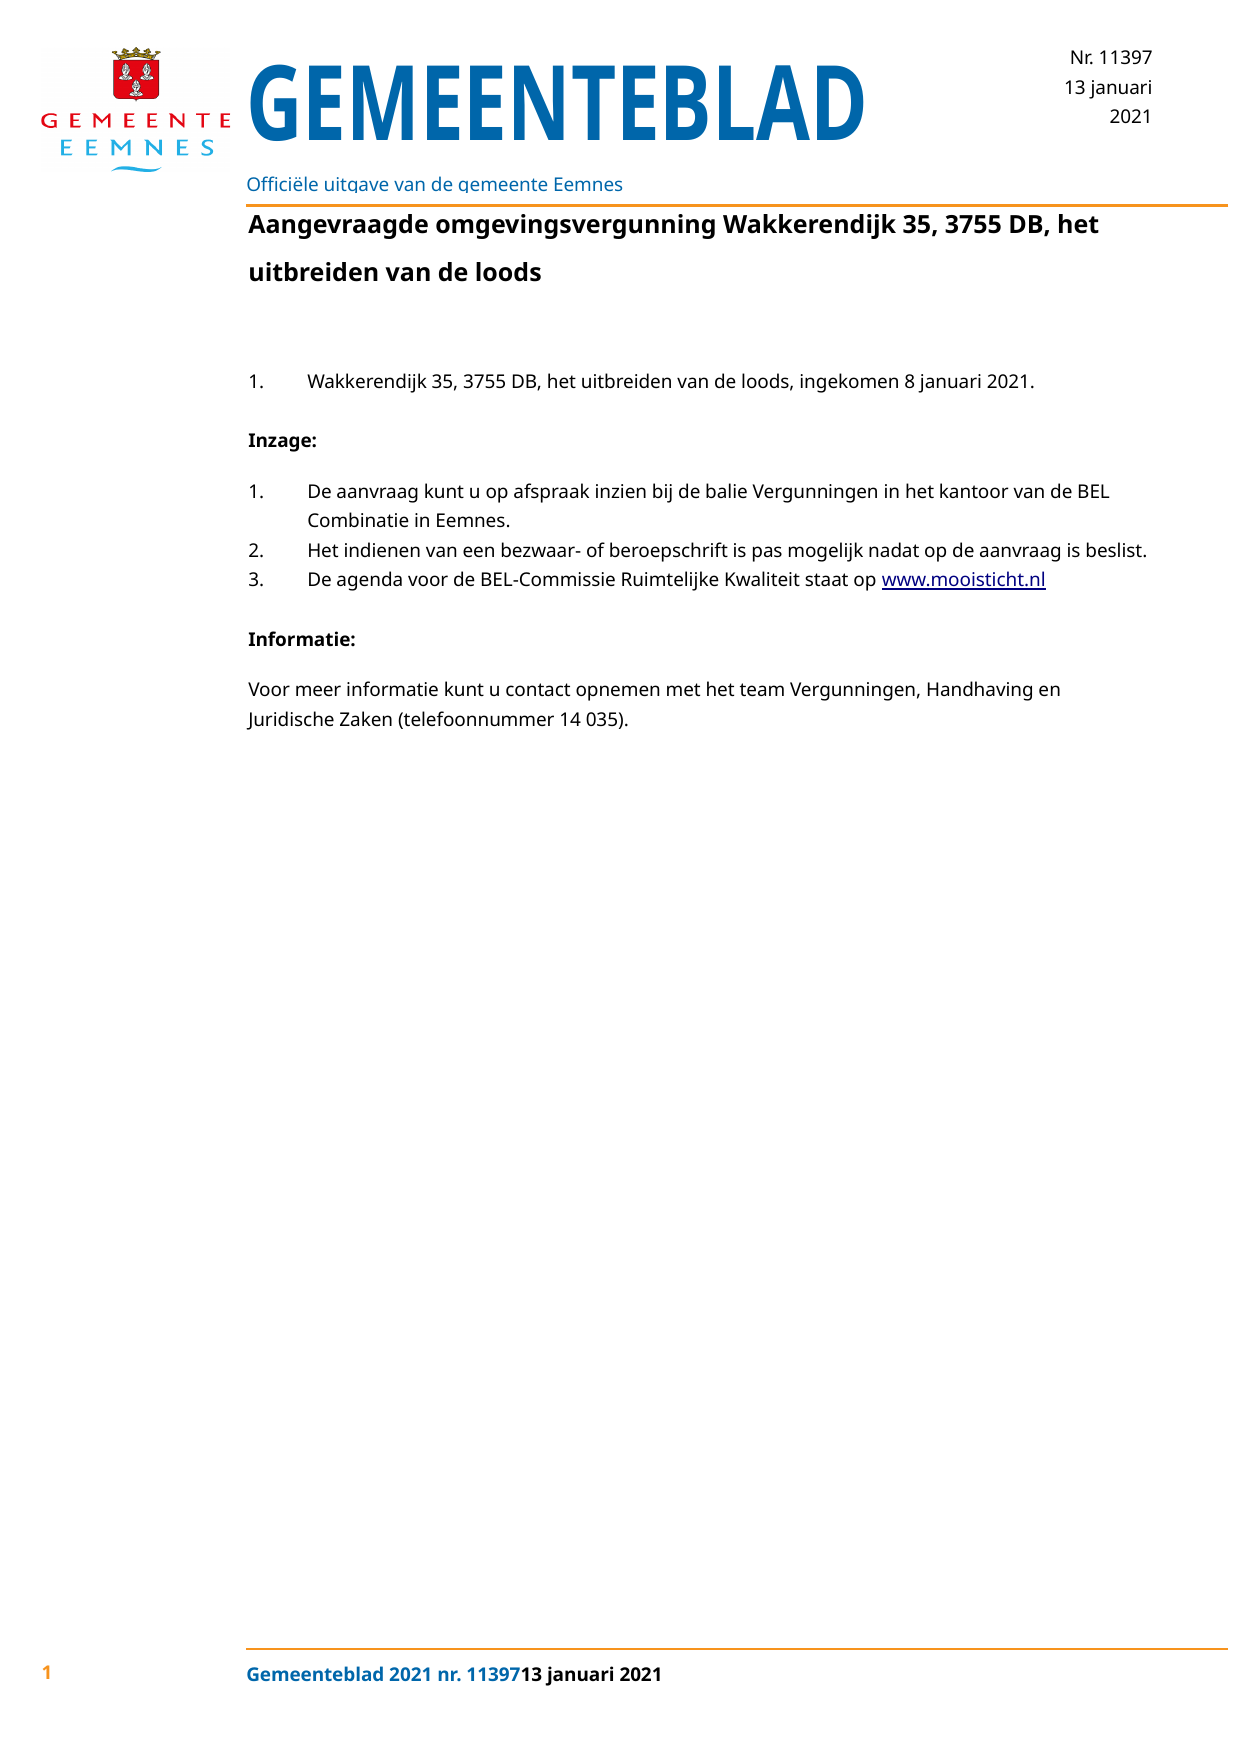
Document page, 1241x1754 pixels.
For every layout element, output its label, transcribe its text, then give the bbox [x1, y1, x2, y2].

picture [41, 47, 231, 172]
list De agenda voor de BEL-Commissie Ruimtelijke Kwaliteit staat op www.mooisticht.nl [248, 567, 1152, 592]
text Inzage: [248, 427, 1152, 453]
list Wakkerendijk 35, 3755 DB, het uitbreiden van de loods, ingekomen 8 januari 2021. [248, 368, 1152, 394]
text Informatie: [248, 626, 1152, 652]
list De aanvraag kunt u op afspraak inzien bij de balie Vergunningen in het kantoor van de BEL Combinatie in Eemnes. [248, 478, 1152, 533]
text Voor meer informatie kunt u contact opnemen met het team Vergunningen, Handhaving en Juridische Zaken (telefoonnummer 14 035). [248, 676, 1152, 732]
text Aangevraagde omgevingsvergunning Wakkerendijk 35, 3755 DB, het uitbreiden van de loods [248, 207, 1152, 288]
list Het indienen van een bezwaar- of beroepschrift is pas mogelijk nadat op de aanvraag is beslist. [248, 537, 1152, 563]
